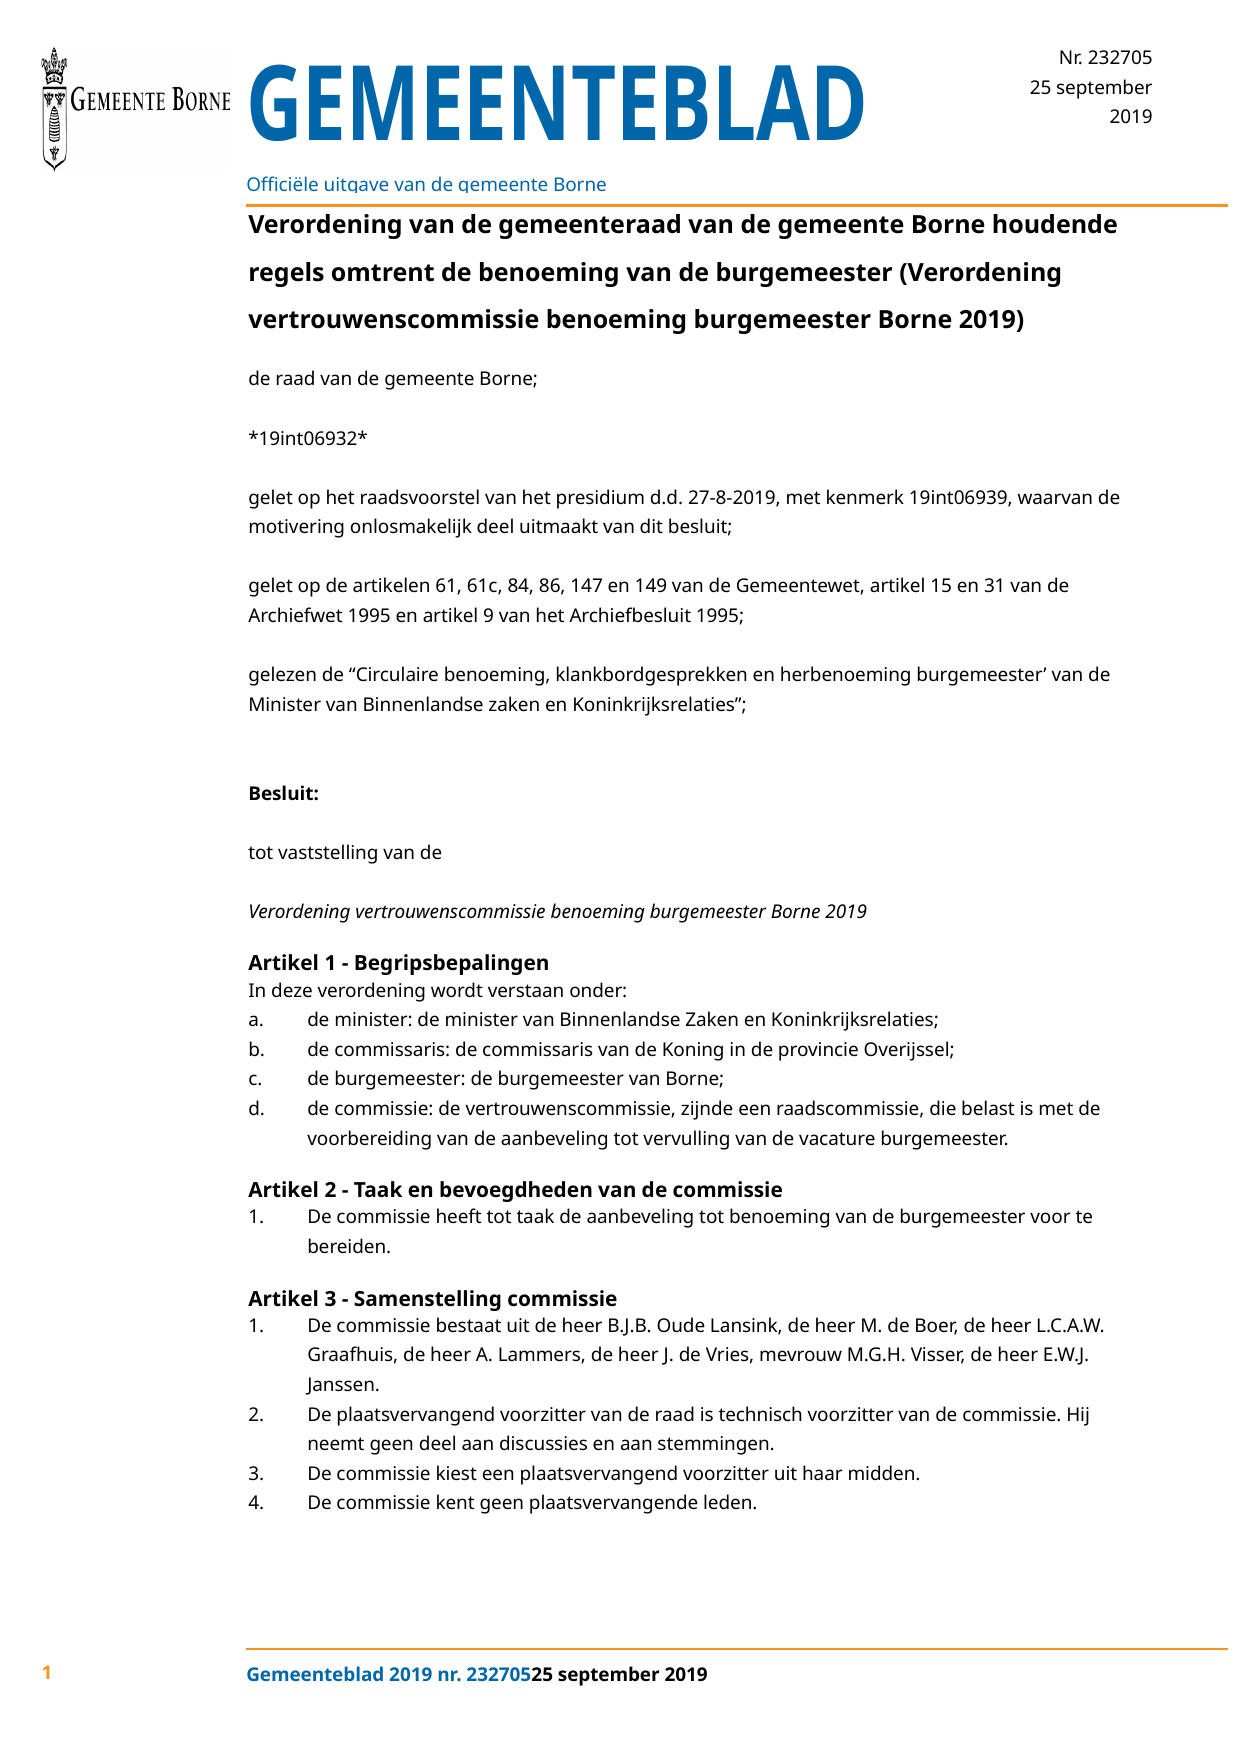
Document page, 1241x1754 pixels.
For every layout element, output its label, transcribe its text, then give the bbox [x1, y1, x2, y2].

text gelet op de artikelen 61, 61c, 84, 86, 147 en 149 van de Gemeentewet, artikel 15 en 31 van de Archiefwet 1995 en artikel 9 van het Archiefbesluit 1995; [248, 573, 1152, 628]
list de burgemeester: de burgemeester van Borne; [248, 1066, 1152, 1091]
text Besluit: [248, 780, 1152, 805]
text Verordening van de gemeenteraad van de gemeente Borne houdende regels omtrent de benoeming van de burgemeester (Verordening vertrouwenscommissie benoeming burgemeester Borne 2019) [248, 207, 1152, 336]
list De commissie bestaat uit de heer B.J.B. Oude Lansink, de heer M. de Boer, de heer L.C.A.W. Graafhuis, de heer A. Lammers, de heer J. de Vries, mevrouw M.G.H. Visser, de heer E.W.J. Janssen. [248, 1312, 1152, 1397]
list De commissie kiest een plaatsvervangend voorzitter uit haar midden. [248, 1460, 1152, 1486]
text Verordening vertrouwenscommissie benoeming burgemeester Borne 2019 [248, 898, 1152, 924]
list De plaatsvervangend voorzitter van de raad is technisch voorzitter van de commissie. Hij neemt geen deel aan discussies en aan stemmingen. [248, 1401, 1152, 1456]
list De commissie kent geen plaatsvervangende leden. [248, 1489, 1152, 1515]
text gelet op het raadsvoorstel van het presidium d.d. 27-8-2019, met kenmerk 19int06939, waarvan de motivering onlosmakelijk deel uitmaakt van dit besluit; [248, 484, 1152, 539]
list de commissaris: de commissaris van de Koning in de provincie Overijssel; [248, 1036, 1152, 1062]
text gelezen de “Circulaire benoeming, klankbordgesprekken en herbenoeming burgemeester’ van de Minister van Binnenlandse zaken en Koninkrijksrelaties”; [248, 661, 1152, 717]
picture [41, 47, 231, 172]
text Artikel 2 - Taak en bevoegdheden van de commissie [248, 1175, 1152, 1204]
list de commissie: de vertrouwenscommissie, zijnde een raadscommissie, die belast is met de voorbereiding van de aanbeveling tot vervulling van de vacature burgemeester. [248, 1095, 1152, 1151]
text Artikel 3 - Samenstelling commissie [248, 1284, 1152, 1312]
list De commissie heeft tot taak de aanbeveling tot benoeming van de burgemeester voor te bereiden. [248, 1204, 1152, 1259]
text In deze verordening wordt verstaan onder: [248, 977, 1152, 1003]
text de raad van de gemeente Borne; [248, 366, 1152, 391]
text Artikel 1 - Begripsbepalingen [248, 948, 1152, 977]
text *19int06932* [248, 425, 1152, 450]
list de minister: de minister van Binnenlandse Zaken en Koninkrijksrelaties; [248, 1006, 1152, 1032]
text tot vaststelling van de [248, 839, 1152, 864]
